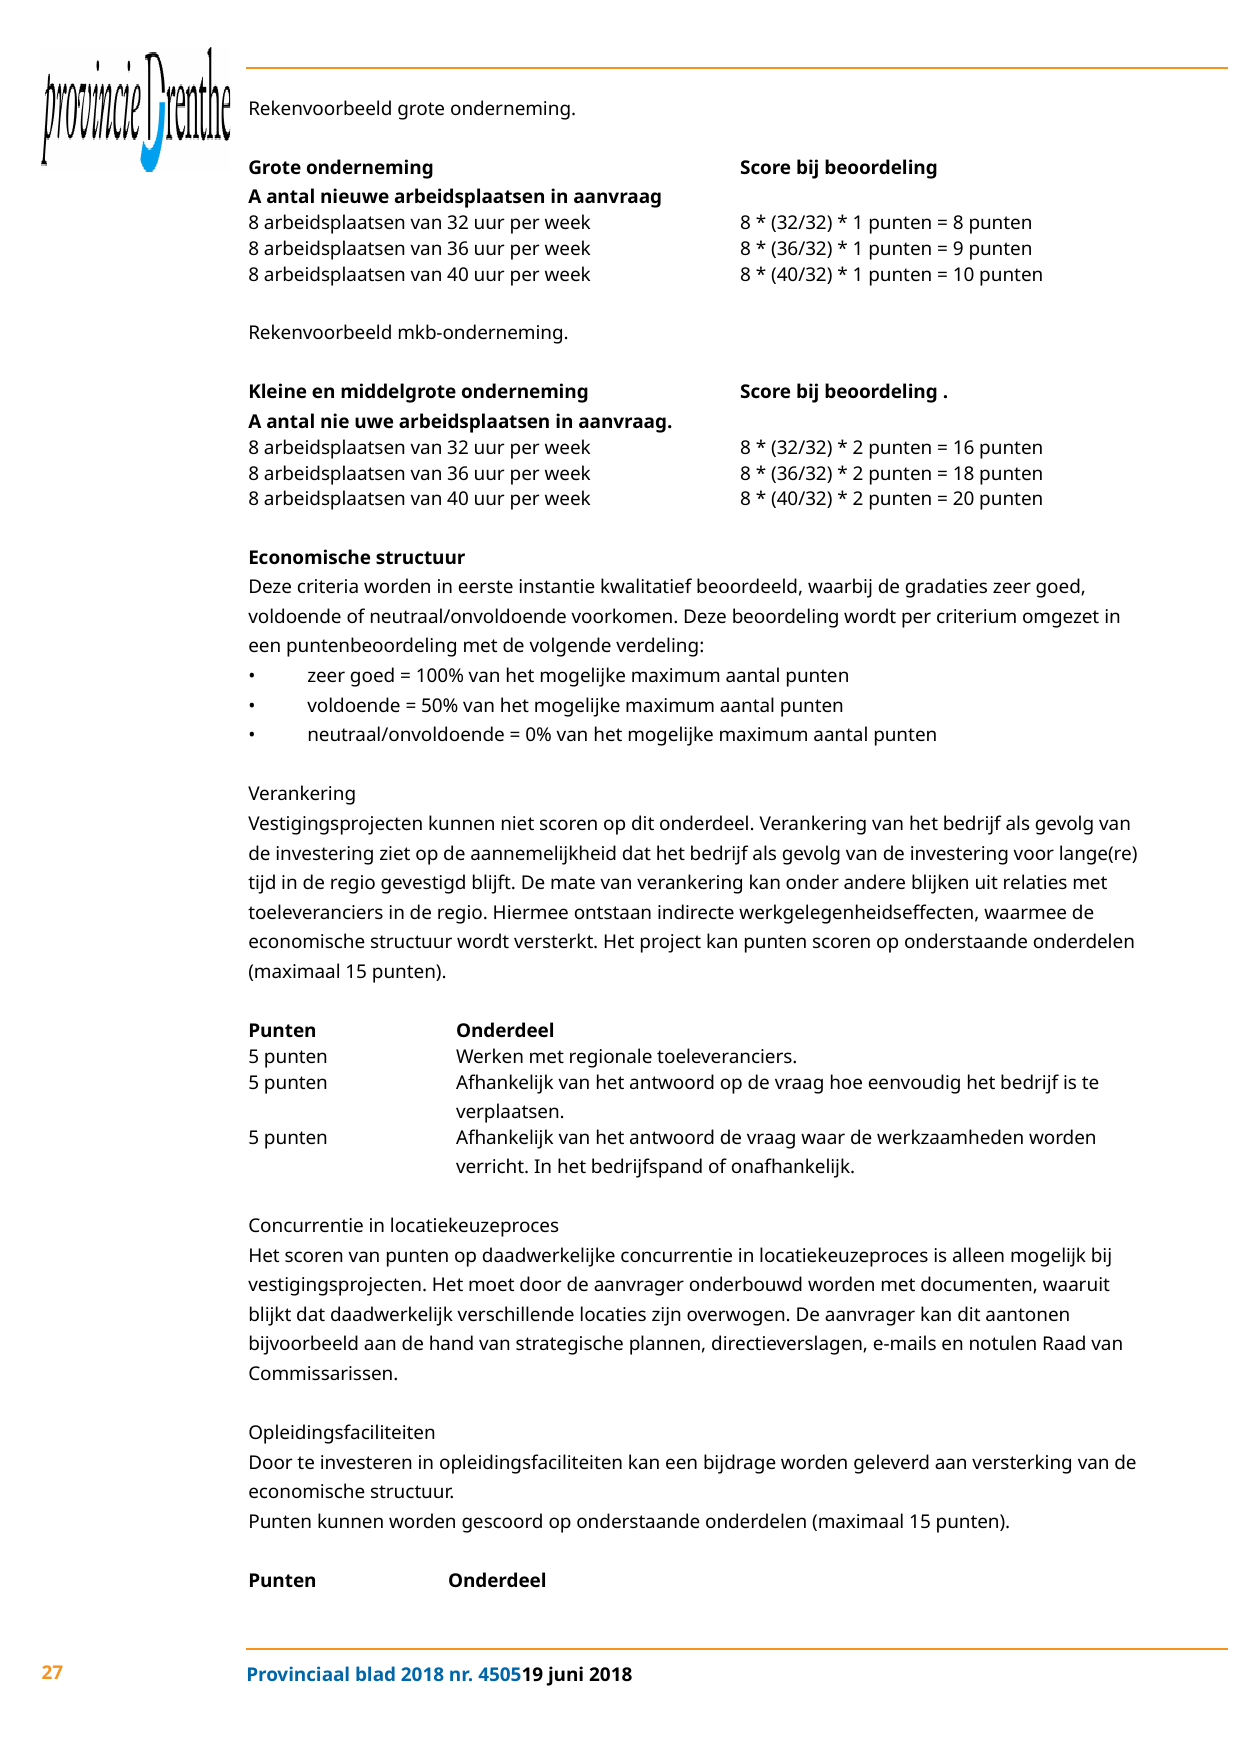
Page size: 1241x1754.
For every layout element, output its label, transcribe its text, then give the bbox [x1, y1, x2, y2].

table_cell Afhankelijk van het antwoord op de vraag hoe eenvoudig het bedrijf is te verplaatsen. [456, 1069, 1152, 1124]
table_header Grote onderneming A antal nieuwe arbeidsplaatsen in aanvraag [248, 154, 740, 209]
table_header Onderdeel [456, 1018, 1152, 1043]
table_cell Afhankelijk van het antwoord de vraag waar de werkzaamheden worden verricht. In het bedrijfspand of onafhankelijk. [456, 1124, 1152, 1179]
text Vestigingsprojecten kunnen niet scoren op dit onderdeel. Verankering van het bedrijf als gevolg van de investering ziet op de aannemelijkheid dat het bedrijf als gevolg van de investering voor lange(re) tijd in de regio gevestigd blijft. De mate van verankering kan onder andere blijken uit relaties met toeleveranciers in de regio. Hiermee ontstaan indirecte werkgelegenheidseffecten, waarmee de economische structuur wordt versterkt. Het project kan punten scoren op onderstaande onderdelen (maximaal 15 punten). [248, 810, 1152, 984]
table_header Punten [248, 1018, 456, 1043]
table_cell 8 * (32/32) * 1 punten = 8 punten [740, 209, 1152, 235]
text Rekenvoorbeeld grote onderneming. [248, 95, 1152, 121]
text Het scoren van punten op daadwerkelijke concurrentie in locatiekeuzeproces is alleen mogelijk bij vestigingsprojecten. Het moet door de aanvrager onderbouwd worden met documenten, waaruit blijkt dat daadwerkelijk verschillende locaties zijn overwogen. De aanvrager kan dit aantonen bijvoorbeeld aan de hand van strategische plannen, directieverslagen, e-mails en notulen Raad van Commissarissen. [248, 1242, 1152, 1386]
table_cell 8 arbeidsplaatsen van 36 uur per week [248, 460, 740, 485]
table_cell 8 * (32/32) * 2 punten = 16 punten [740, 434, 1152, 460]
table_header Score bij beoordeling [740, 154, 1152, 209]
table_header Score bij beoordeling . [740, 379, 1152, 434]
text Punten kunnen worden gescoord op onderstaande onderdelen (maximaal 15 punten). [248, 1508, 1152, 1534]
table_cell 8 * (36/32) * 2 punten = 18 punten [740, 460, 1152, 485]
text Verankering [248, 781, 1152, 806]
text Concurrentie in locatiekeuzeproces [248, 1212, 1152, 1238]
text Rekenvoorbeeld mkb-onderneming. [248, 319, 1152, 345]
table_cell 8 arbeidsplaatsen van 40 uur per week [248, 485, 740, 511]
table_header Kleine en middelgrote onderneming A antal nie uwe arbeidsplaatsen in aanvraag. [248, 379, 740, 434]
table_cell 8 arbeidsplaatsen van 40 uur per week [248, 261, 740, 287]
table_cell 5 punten [248, 1043, 456, 1069]
table_cell 8 * (36/32) * 1 punten = 9 punten [740, 235, 1152, 261]
table_header Onderdeel [448, 1568, 1152, 1593]
table_cell 8 * (40/32) * 2 punten = 20 punten [740, 485, 1152, 511]
table_cell 8 arbeidsplaatsen van 32 uur per week [248, 434, 740, 460]
table_cell Werken met regionale toeleveranciers. [456, 1043, 1152, 1069]
table_cell 8 arbeidsplaatsen van 36 uur per week [248, 235, 740, 261]
list zeer goed = 100% van het mogelijke maximum aantal punten [248, 662, 1152, 688]
list voldoende = 50% van het mogelijke maximum aantal punten [248, 692, 1152, 718]
table_cell 8 arbeidsplaatsen van 32 uur per week [248, 209, 740, 235]
table_cell 5 punten [248, 1069, 456, 1124]
text Deze criteria worden in eerste instantie kwalitatief beoordeeld, waarbij de gradaties zeer goed, voldoende of neutraal/onvoldoende voorkomen. Deze beoordeling wordt per criterium omgezet in een puntenbeoordeling met de volgende verdeling: [248, 573, 1152, 658]
text Door te investeren in opleidingsfaciliteiten kan een bijdrage worden geleverd aan versterking van de economische structuur. [248, 1449, 1152, 1504]
picture [41, 47, 231, 172]
text Economische structuur [248, 544, 1152, 570]
table_header Punten [248, 1568, 448, 1593]
table_cell 8 * (40/32) * 1 punten = 10 punten [740, 261, 1152, 287]
table_cell 5 punten [248, 1124, 456, 1179]
text Opleidingsfaciliteiten [248, 1419, 1152, 1445]
list neutraal/onvoldoende = 0% van het mogelijke maximum aantal punten [248, 721, 1152, 747]
